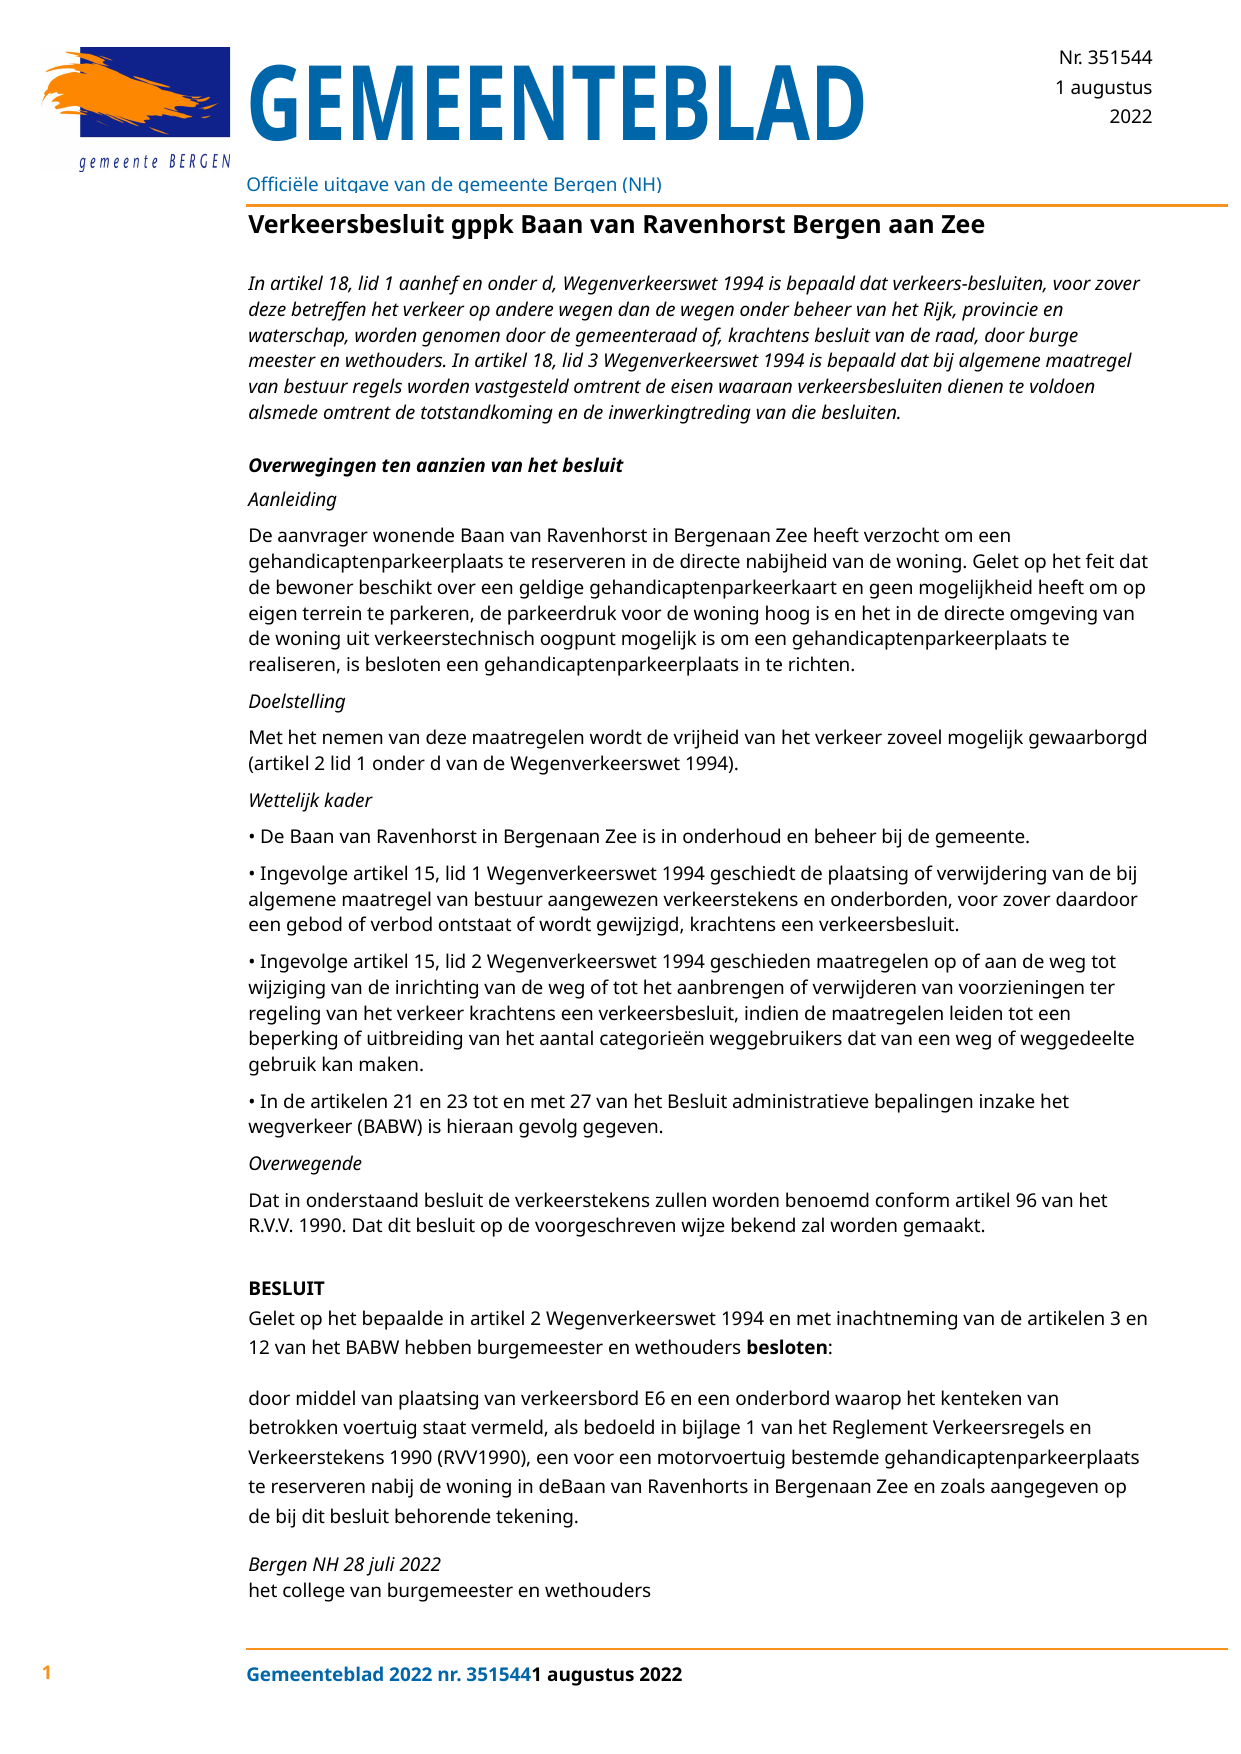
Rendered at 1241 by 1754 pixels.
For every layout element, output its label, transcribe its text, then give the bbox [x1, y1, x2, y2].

text Verkeersbesluit gppk Baan van Ravenhorst Bergen aan Zee [248, 207, 1152, 241]
text Overwegingen ten aanzien van het besluit [248, 452, 1152, 477]
text Aanleiding [248, 486, 1152, 512]
text • In de artikelen 21 en 23 tot en met 27 van het Besluit administratieve bepalingen inzake het wegverkeer (BABW) is hieraan gevolg gegeven. [248, 1088, 1152, 1139]
text Doelstelling [248, 688, 1152, 713]
text De aanvrager wonende Baan van Ravenhorst in Bergenaan Zee heeft verzocht om een gehandicaptenparkeerplaats te reserveren in de directe nabijheid van de woning. Gelet op het feit dat de bewoner beschikt over een geldige gehandicaptenparkeerkaart en geen mogelijkheid heeft om op eigen terrein te parkeren, de parkeerdruk voor de woning hoog is en het in de directe omgeving van de woning uit verkeerstechnisch oogpunt mogelijk is om een gehandicaptenparkeerplaats te realiseren, is besloten een gehandicaptenparkeerplaats in te richten. [248, 522, 1152, 677]
text Wettelijk kader [248, 787, 1152, 813]
text door middel van plaatsing van verkeersbord E6 en een onderbord waarop het kenteken van betrokken voertuig staat vermeld, als bedoeld in bijlage 1 van het Reglement Verkeersregels en Verkeerstekens 1990 (RVV1990), een voor een motorvoertuig bestemde gehandicaptenparkeerplaats te reserveren nabij de woning in deBaan van Ravenhorts in Bergenaan Zee en zoals aangegeven op de bij dit besluit behorende tekening. [248, 1385, 1152, 1529]
text Gelet op het bepaalde in artikel 2 Wegenverkeerswet 1994 en met inachtneming van de artikelen 3 en 12 van het BABW hebben burgemeester en wethouders besloten: [248, 1305, 1152, 1360]
text het college van burgemeester en wethouders [248, 1577, 1152, 1603]
text Bergen NH 28 juli 2022 [248, 1551, 1152, 1577]
text BESLUIT [248, 1275, 1152, 1301]
text In artikel 18, lid 1 aanhef en onder d, Wegenverkeerswet 1994 is bepaald dat verkeers-besluiten, voor zover deze betreffen het verkeer op andere wegen dan de wegen onder beheer van het Rijk, provincie en waterschap, worden genomen door de gemeenteraad of, krachtens besluit van de raad, door burge meester en wethouders. In artikel 18, lid 3 Wegenverkeerswet 1994 is bepaald dat bij algemene maatregel van bestuur regels worden vastgesteld omtrent de eisen waaraan verkeersbesluiten dienen te voldoen alsmede omtrent de totstandkoming en de inwerkingtreding van die besluiten. [248, 270, 1152, 425]
text • Ingevolge artikel 15, lid 2 Wegenverkeerswet 1994 geschieden maatregelen op of aan de weg tot wijziging van de inrichting van de weg of tot het aanbrengen of verwijderen van voorzieningen ter regeling van het verkeer krachtens een verkeersbesluit, indien de maatregelen leiden tot een beperking of uitbreiding van het aantal categorieën weggebruikers dat van een weg of weggedeelte gebruik kan maken. [248, 948, 1152, 1077]
picture [41, 47, 231, 172]
text Overwegende [248, 1150, 1152, 1176]
text Dat in onderstaand besluit de verkeerstekens zullen worden benoemd conform artikel 96 van het R.V.V. 1990. Dat dit besluit op de voorgeschreven wijze bekend zal worden gemaakt. [248, 1187, 1152, 1238]
text • Ingevolge artikel 15, lid 1 Wegenverkeerswet 1994 geschiedt de plaatsing of verwijdering van de bij algemene maatregel van bestuur aangewezen verkeerstekens en onderborden, voor zover daardoor een gebod of verbod ontstaat of wordt gewijzigd, krachtens een verkeersbesluit. [248, 860, 1152, 937]
text Met het nemen van deze maatregelen wordt de vrijheid van het verkeer zoveel mogelijk gewaarborgd (artikel 2 lid 1 onder d van de Wegenverkeerswet 1994). [248, 724, 1152, 776]
text • De Baan van Ravenhorst in Bergenaan Zee is in onderhoud en beheer bij de gemeente. [248, 823, 1152, 849]
